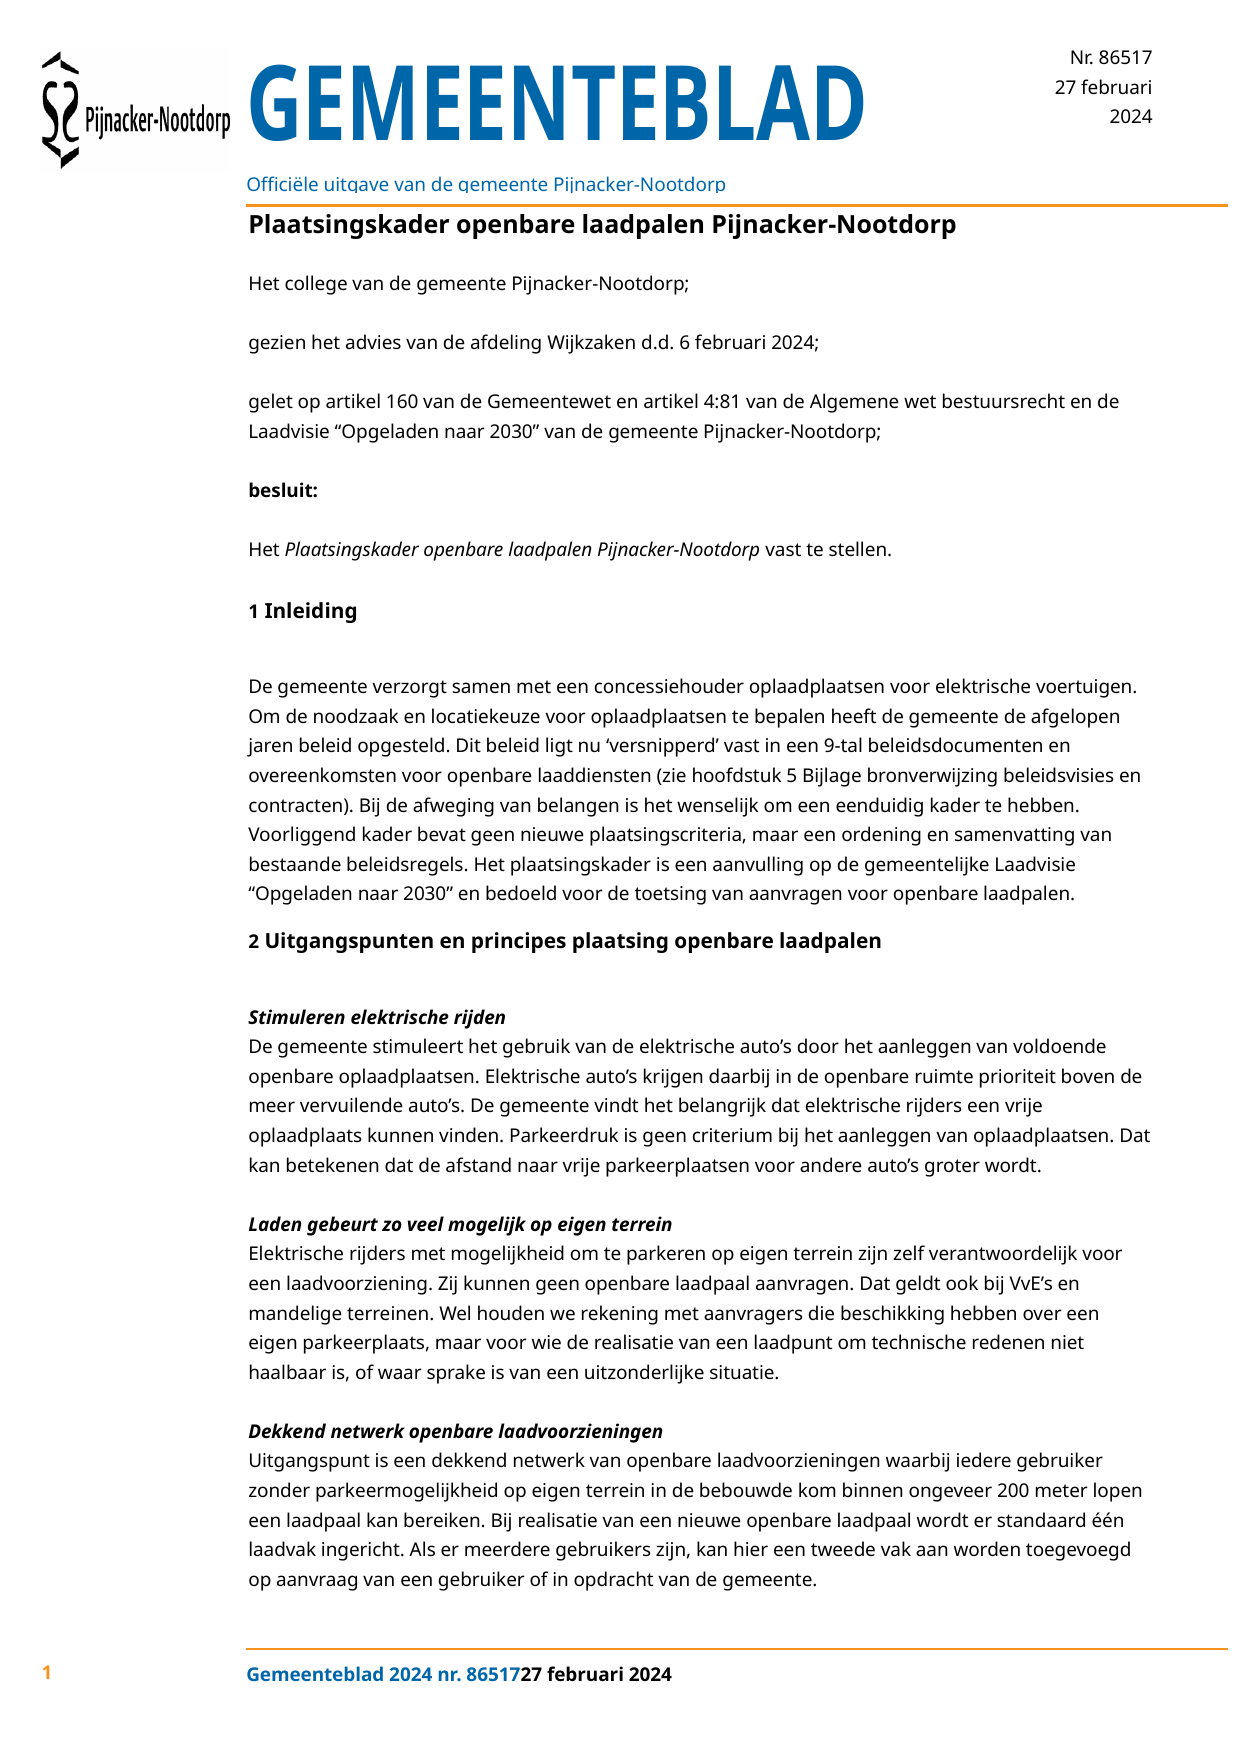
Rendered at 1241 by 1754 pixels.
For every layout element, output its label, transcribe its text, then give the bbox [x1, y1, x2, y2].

text Uitgangspunt is een dekkend netwerk van openbare laadvoorzieningen waarbij iedere gebruiker zonder parkeermogelijkheid op eigen terrein in de bebouwde kom binnen ongeveer 200 meter lopen een laadpaal kan bereiken. Bij realisatie van een nieuwe openbare laadpaal wordt er standaard één laadvak ingericht. Als er meerdere gebruikers zijn, kan hier een tweede vak aan worden toegevoegd op aanvraag van een gebruiker of in opdracht van de gemeente. [248, 1448, 1152, 1592]
text Het college van de gemeente Pijnacker-Nootdorp; [248, 270, 1152, 296]
text Plaatsingskader openbare laadpalen Pijnacker-Nootdorp [248, 207, 1152, 241]
text Het Plaatsingskader openbare laadpalen Pijnacker-Nootdorp vast te stellen. [248, 537, 1152, 562]
text gezien het advies van de afdeling Wijkzaken d.d. 6 februari 2024; [248, 329, 1152, 355]
text 2 Uitgangspunten en principes plaatsing openbare laadpalen [248, 926, 1152, 954]
text Stimuleren elektrische rijden [248, 1004, 1152, 1029]
text De gemeente verzorgt samen met een concessiehouder oplaadplaatsen voor elektrische voertuigen. Om de noodzaak en locatiekeuze voor oplaadplaatsen te bepalen heeft de gemeente de afgelopen jaren beleid opgesteld. Dit beleid ligt nu ‘versnipperd’ vast in een 9-tal beleidsdocumenten en overeenkomsten voor openbare laaddiensten (zie hoofdstuk 5 Bijlage bronverwijzing beleidsvisies en contracten). Bij de afweging van belangen is het wenselijk om een eenduidig kader te hebben. Voorliggend kader bevat geen nieuwe plaatsingscriteria, maar een ordening en samenvatting van bestaande beleidsregels. Het plaatsingskader is een aanvulling op de gemeentelijke Laadvisie “Opgeladen naar 2030” en bedoeld voor de toetsing van aanvragen voor openbare laadpalen. [248, 673, 1152, 906]
text Elektrische rijders met mogelijkheid om te parkeren op eigen terrein zijn zelf verantwoordelijk voor een laadvoorziening. Zij kunnen geen openbare laadpaal aanvragen. Dat geldt ook bij VvE’s en mandelige terreinen. Wel houden we rekening met aanvragers die beschikking hebben over een eigen parkeerplaats, maar voor wie de realisatie van een laadpunt om technische redenen niet haalbaar is, of waar sprake is van een uitzonderlijke situatie. [248, 1241, 1152, 1384]
text Dekkend netwerk openbare laadvoorzieningen [248, 1418, 1152, 1444]
text Laden gebeurt zo veel mogelijk op eigen terrein [248, 1211, 1152, 1237]
text gelet op artikel 160 van de Gemeentewet en artikel 4:81 van de Algemene wet bestuursrecht en de Laadvisie “Opgeladen naar 2030” van de gemeente Pijnacker-Nootdorp; [248, 389, 1152, 444]
text De gemeente stimuleert het gebruik van de elektrische auto’s door het aanleggen van voldoende openbare oplaadplaatsen. Elektrische auto’s krijgen daarbij in de openbare ruimte prioriteit boven de meer vervuilende auto’s. De gemeente vindt het belangrijk dat elektrische rijders een vrije oplaadplaats kunnen vinden. Parkeerdruk is geen criterium bij het aanleggen van oplaadplaatsen. Dat kan betekenen dat de afstand naar vrije parkeerplaatsen voor andere auto’s groter wordt. [248, 1033, 1152, 1177]
picture [41, 47, 231, 172]
text 1 Inleiding [248, 596, 1152, 624]
text besluit: [248, 477, 1152, 503]
